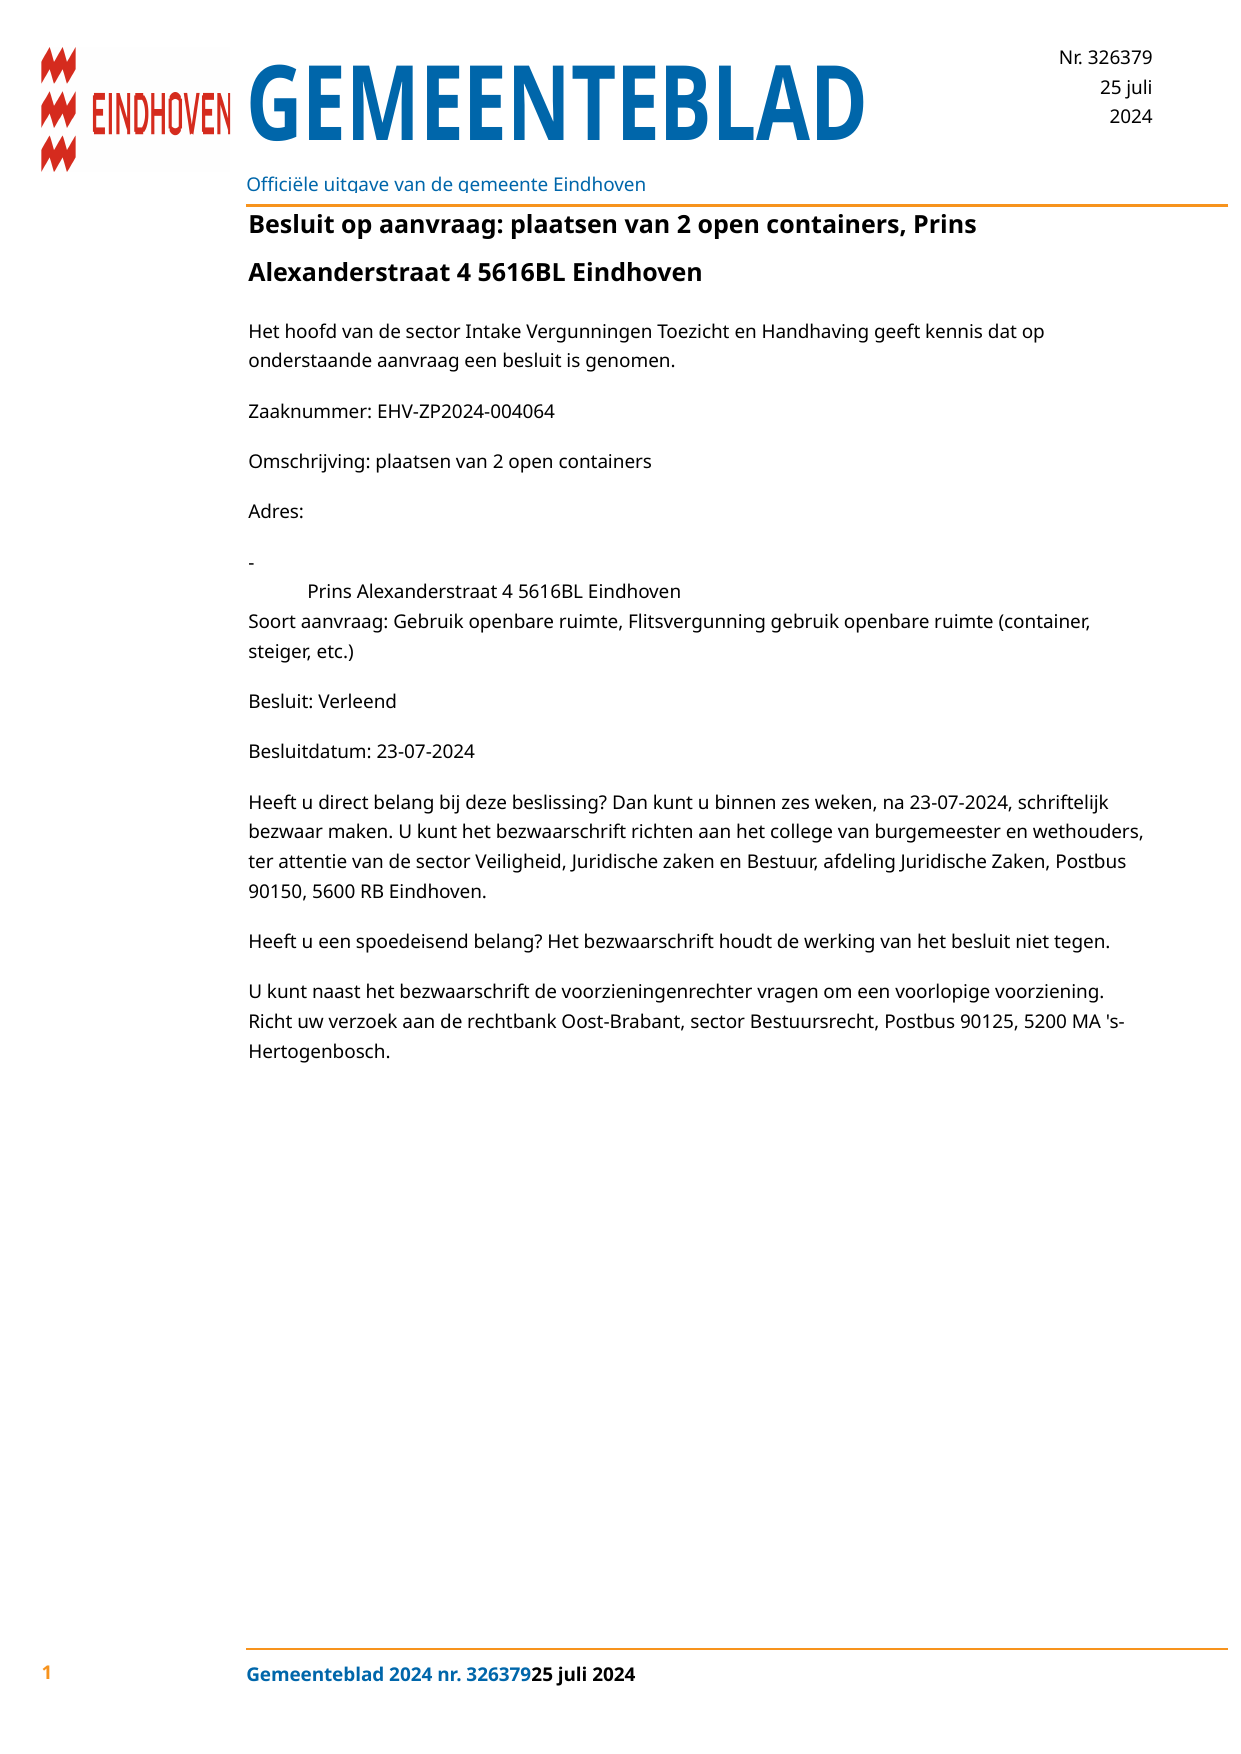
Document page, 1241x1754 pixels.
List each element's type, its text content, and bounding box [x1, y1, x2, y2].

text U kunt naast het bezwaarschrift de voorzieningenrechter vragen om een voorlopige voorziening. Richt uw verzoek aan de rechtbank Oost-Brabant, sector Bestuursrecht, Postbus 90125, 5200 MA 's-Hertogenbosch. [248, 979, 1152, 1064]
text Soort aanvraag: Gebruik openbare ruimte, Flitsvergunning gebruik openbare ruimte (container, steiger, etc.) [248, 608, 1152, 664]
text Zaaknummer: EHV-ZP2024-004064 [248, 398, 1152, 424]
list Prins Alexanderstraat 4 5616BL Eindhoven [248, 579, 1152, 604]
text Omschrijving: plaatsen van 2 open containers [248, 448, 1152, 474]
text Besluit op aanvraag: plaatsen van 2 open containers, Prins Alexanderstraat 4 5616BL Eindhoven [248, 207, 1152, 288]
text Besluit: Verleend [248, 688, 1152, 714]
text Heeft u een spoedeisend belang? Het bezwaarschrift houdt de werking van het besluit niet tegen. [248, 928, 1152, 954]
text Heeft u direct belang bij deze beslissing? Dan kunt u binnen zes weken, na 23-07-2024, schriftelijk bezwaar maken. U kunt het bezwaarschrift richten aan het college van burgemeester en wethouders, ter attentie van de sector Veiligheid, Juridische zaken en Bestuur, afdeling Juridische Zaken, Postbus 90150, 5600 RB Eindhoven. [248, 789, 1152, 904]
picture [41, 47, 231, 172]
text Adres: [248, 499, 1152, 524]
text Het hoofd van de sector Intake Vergunningen Toezicht en Handhaving geeft kennis dat op onderstaande aanvraag een besluit is genomen. [248, 318, 1152, 373]
text Besluitdatum: 23-07-2024 [248, 739, 1152, 764]
